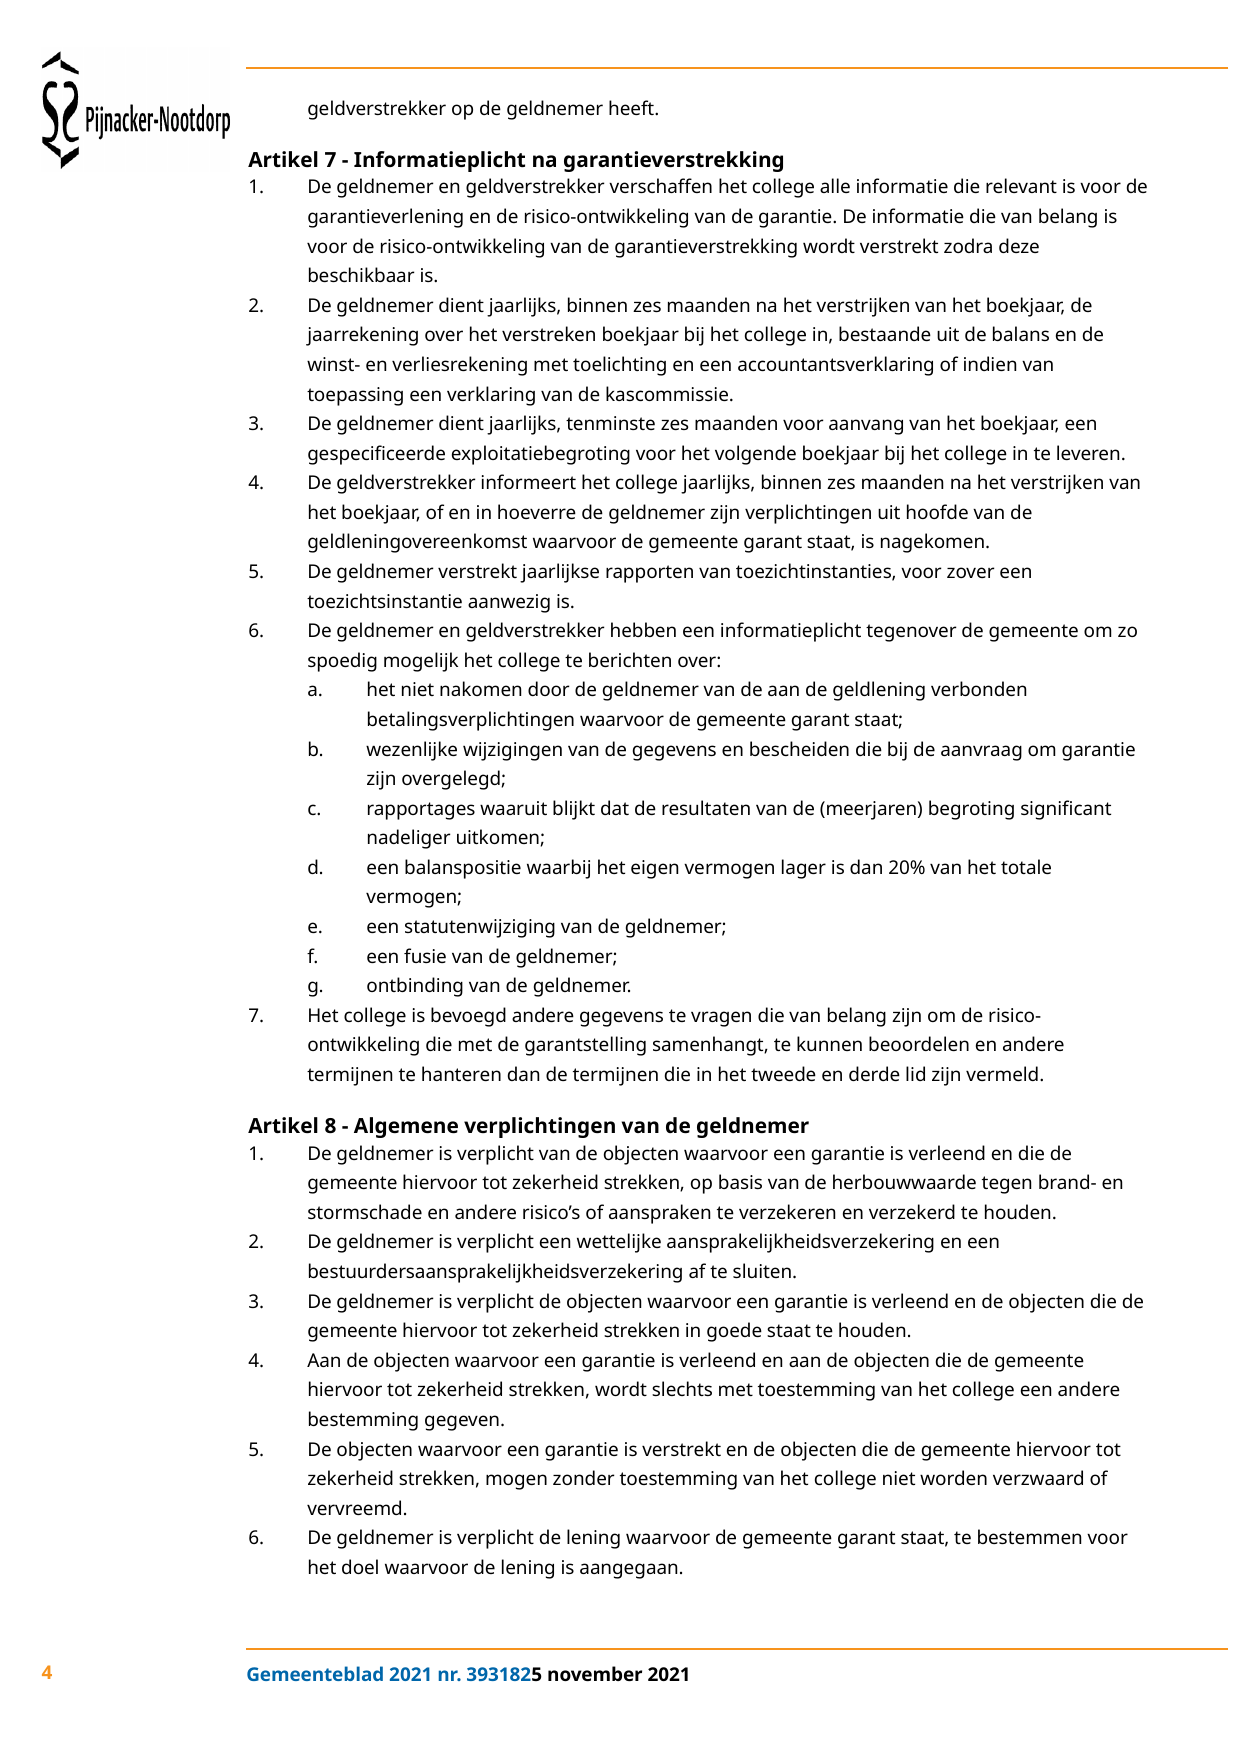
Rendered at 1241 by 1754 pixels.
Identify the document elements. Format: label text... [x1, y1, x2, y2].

list De geldnemer dient jaarlijks, tenminste zes maanden voor aanvang van het boekjaar, een gespecificeerde exploitatiebegroting voor het volgende boekjaar bij het college in te leveren. [248, 410, 1152, 466]
list rapportages waaruit blijkt dat de resultaten van de (meerjaren) begroting significant nadeliger uitkomen; [307, 795, 1152, 850]
list De geldnemer en geldverstrekker verschaffen het college alle informatie die relevant is voor de garantieverlening en de risico-ontwikkeling van de garantie. De informatie die van belang is voor de risico-ontwikkeling van de garantieverstrekking wordt verstrekt zodra deze beschikbaar is. [248, 174, 1152, 288]
picture [41, 47, 231, 172]
list De geldnemer verstrekt jaarlijkse rapporten van toezichtinstanties, voor zover een toezichtsinstantie aanwezig is. [248, 558, 1152, 613]
list geldverstrekker op de geldnemer heeft. [248, 95, 1152, 121]
list Het college is bevoegd andere gegevens te vragen die van belang zijn om de risico-ontwikkeling die met de garantstelling samenhangt, te kunnen beoordelen en andere termijnen te hanteren dan de termijnen die in het tweede en derde lid zijn vermeld. [248, 1002, 1152, 1087]
list het niet nakomen door de geldnemer van de aan de geldlening verbonden betalingsverplichtingen waarvoor de gemeente garant staat; [307, 677, 1152, 732]
list De geldnemer is verplicht een wettelijke aansprakelijkheidsverzekering en een bestuurdersaansprakelijkheidsverzekering af te sluiten. [248, 1229, 1152, 1284]
list een fusie van de geldnemer; [307, 943, 1152, 968]
list een statutenwijziging van de geldnemer; [307, 913, 1152, 939]
list Aan de objecten waarvoor een garantie is verleend en aan de objecten die de gemeente hiervoor tot zekerheid strekken, wordt slechts met toestemming van het college een andere bestemming gegeven. [248, 1347, 1152, 1432]
text Artikel 8 - Algemene verplichtingen van de geldnemer [248, 1112, 1152, 1140]
list De geldnemer dient jaarlijks, binnen zes maanden na het verstrijken van het boekjaar, de jaarrekening over het verstreken boekjaar bij het college in, bestaande uit de balans en de winst- en verliesrekening met toelichting en een accountantsverklaring of indien van toepassing een verklaring van de kascommissie. [248, 292, 1152, 406]
list De geldnemer is verplicht de lening waarvoor de gemeente garant staat, te bestemmen voor het doel waarvoor de lening is aangegaan. [248, 1524, 1152, 1580]
list De geldverstrekker informeert het college jaarlijks, binnen zes maanden na het verstrijken van het boekjaar, of en in hoeverre de geldnemer zijn verplichtingen uit hoofde van de geldleningovereenkomst waarvoor de gemeente garant staat, is nagekomen. [248, 469, 1152, 554]
list De geldnemer is verplicht van de objecten waarvoor een garantie is verleend en die de gemeente hiervoor tot zekerheid strekken, op basis van de herbouwwaarde tegen brand- en stormschade en andere risico’s of aanspraken te verzekeren en verzekerd te houden. [248, 1140, 1152, 1225]
list De geldnemer is verplicht de objecten waarvoor een garantie is verleend en de objecten die de gemeente hiervoor tot zekerheid strekken in goede staat te houden. [248, 1288, 1152, 1343]
list een balanspositie waarbij het eigen vermogen lager is dan 20% van het totale vermogen; [307, 854, 1152, 909]
list wezenlijke wijzigingen van de gegevens en bescheiden die bij de aanvraag om garantie zijn overgelegd; [307, 736, 1152, 791]
list De objecten waarvoor een garantie is verstrekt en de objecten die de gemeente hiervoor tot zekerheid strekken, mogen zonder toestemming van het college niet worden verzwaard of vervreemd. [248, 1436, 1152, 1521]
text Artikel 7 - Informatieplicht na garantieverstrekking [248, 145, 1152, 174]
list ontbinding van de geldnemer. [307, 972, 1152, 998]
list De geldnemer en geldverstrekker hebben een informatieplicht tegenover de gemeente om zo spoedig mogelijk het college te berichten over: [248, 617, 1152, 673]
